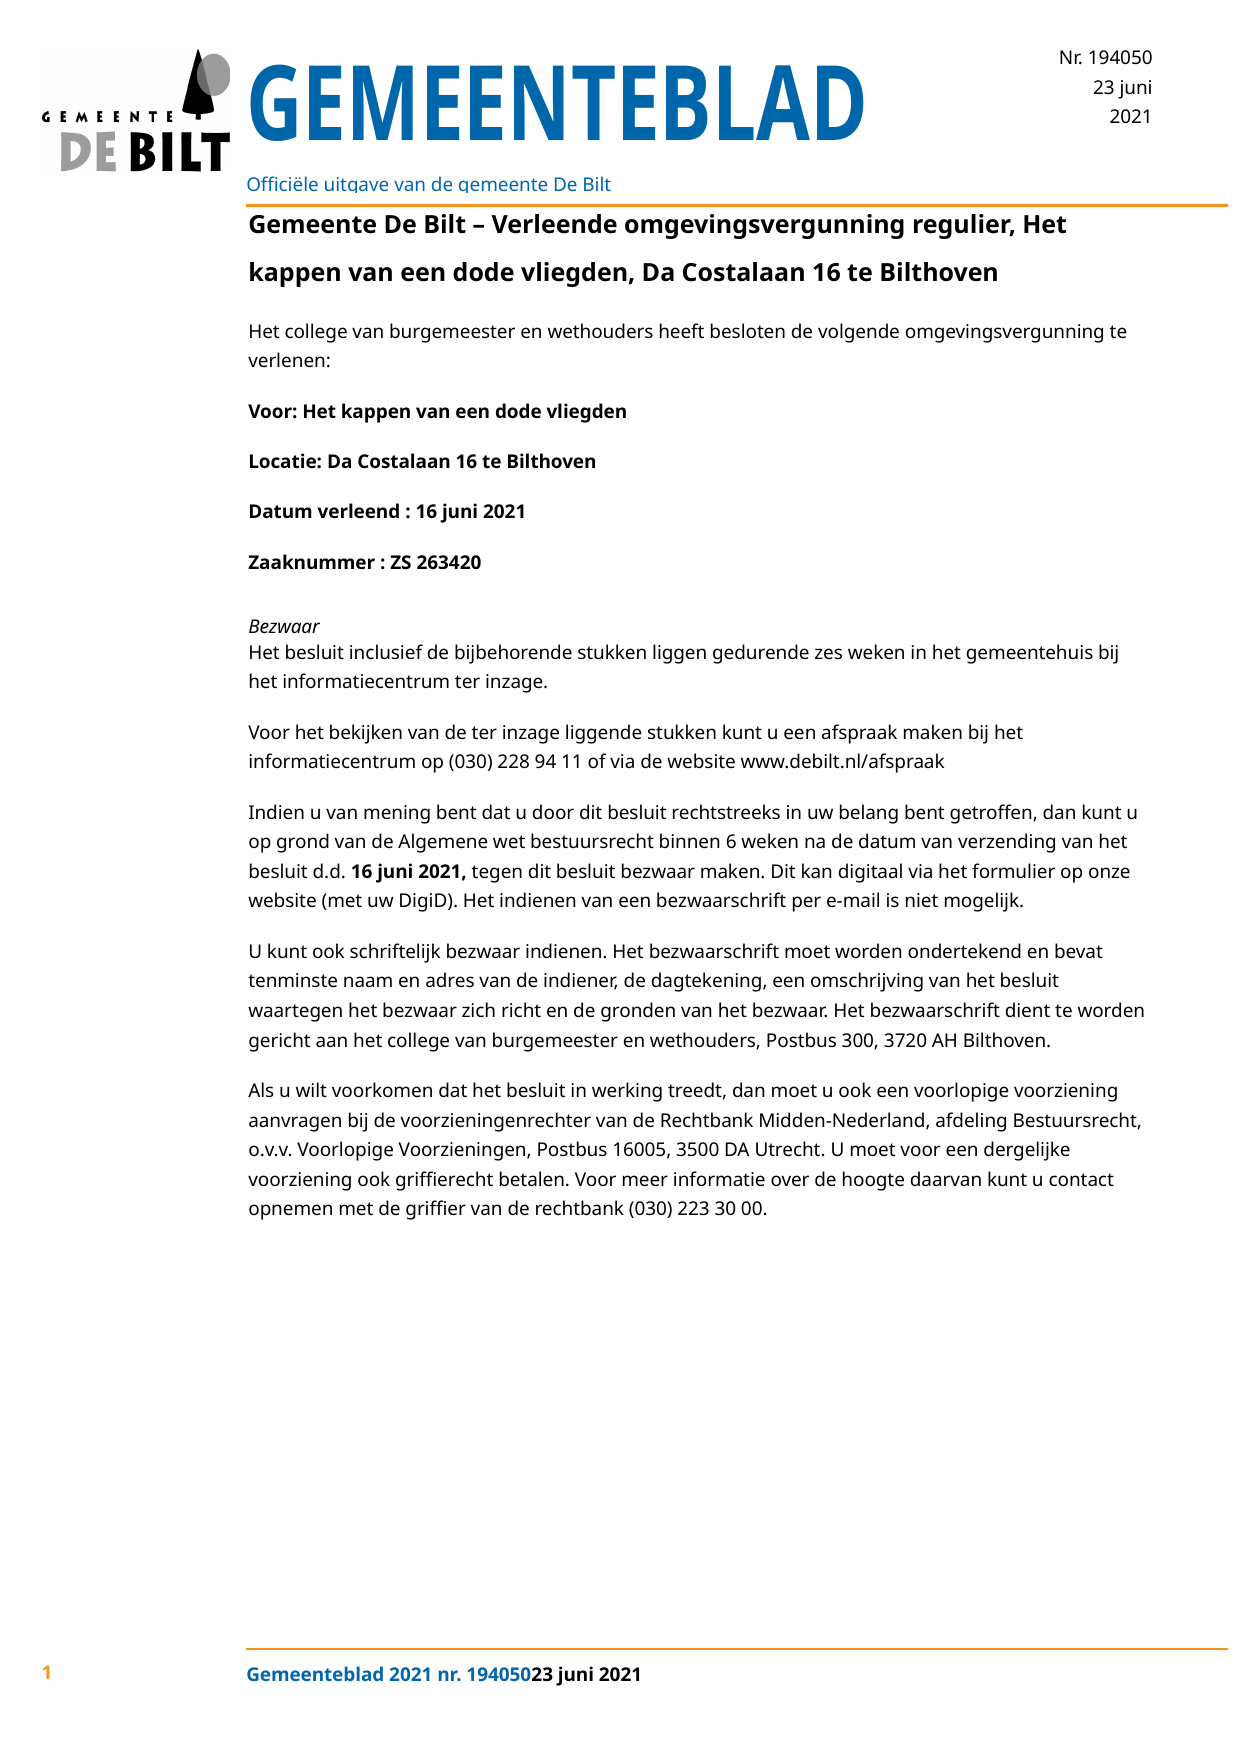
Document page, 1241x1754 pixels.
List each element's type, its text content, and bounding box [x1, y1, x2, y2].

text Voor: Het kappen van een dode vliegden [248, 398, 1152, 424]
text Locatie: Da Costalaan 16 te Bilthoven [248, 448, 1152, 474]
text Gemeente De Bilt – Verleende omgevingsvergunning regulier, Het kappen van een dode vliegden, Da Costalaan 16 te Bilthoven [248, 207, 1152, 288]
text Datum verleend : 16 juni 2021 [248, 499, 1152, 524]
text Indien u van mening bent dat u door dit besluit rechtstreeks in uw belang bent getroffen, dan kunt u op grond van de Algemene wet bestuursrecht binnen 6 weken na de datum van verzending van het besluit d.d. 16 juni 2021, tegen dit besluit bezwaar maken. Dit kan digitaal via het formulier op onze website (met uw DigiD). Het indienen van een bezwaarschrift per e-mail is niet mogelijk. [248, 799, 1152, 913]
text U kunt ook schriftelijk bezwaar indienen. Het bezwaarschrift moet worden ondertekend en bevat tenminste naam en adres van de indiener, de dagtekening, een omschrijving van het besluit waartegen het bezwaar zich richt en de gronden van het bezwaar. Het bezwaarschrift dient te worden gericht aan het college van burgemeester en wethouders, Postbus 300, 3720 AH Bilthoven. [248, 938, 1152, 1052]
text Bezwaar [248, 613, 1152, 639]
picture [41, 47, 231, 172]
text Het besluit inclusief de bijbehorende stukken liggen gedurende zes weken in het gemeentehuis bij het informatiecentrum ter inzage. [248, 639, 1152, 694]
text Als u wilt voorkomen dat het besluit in werking treedt, dan moet u ook een voorlopige voorziening aanvragen bij de voorzieningenrechter van de Rechtbank Midden-Nederland, afdeling Bestuursrecht, o.v.v. Voorlopige Voorzieningen, Postbus 16005, 3500 DA Utrecht. U moet voor een dergelijke voorziening ook griffierecht betalen. Voor meer informatie over de hoogte daarvan kunt u contact opnemen met de griffier van de rechtbank (030) 223 30 00. [248, 1077, 1152, 1221]
text Het college van burgemeester en wethouders heeft besloten de volgende omgevingsvergunning te verlenen: [248, 318, 1152, 373]
text Voor het bekijken van de ter inzage liggende stukken kunt u een afspraak maken bij het informatiecentrum op (030) 228 94 11 of via de website www.debilt.nl/afspraak [248, 719, 1152, 774]
text Zaaknummer : ZS 263420 [248, 549, 1152, 575]
